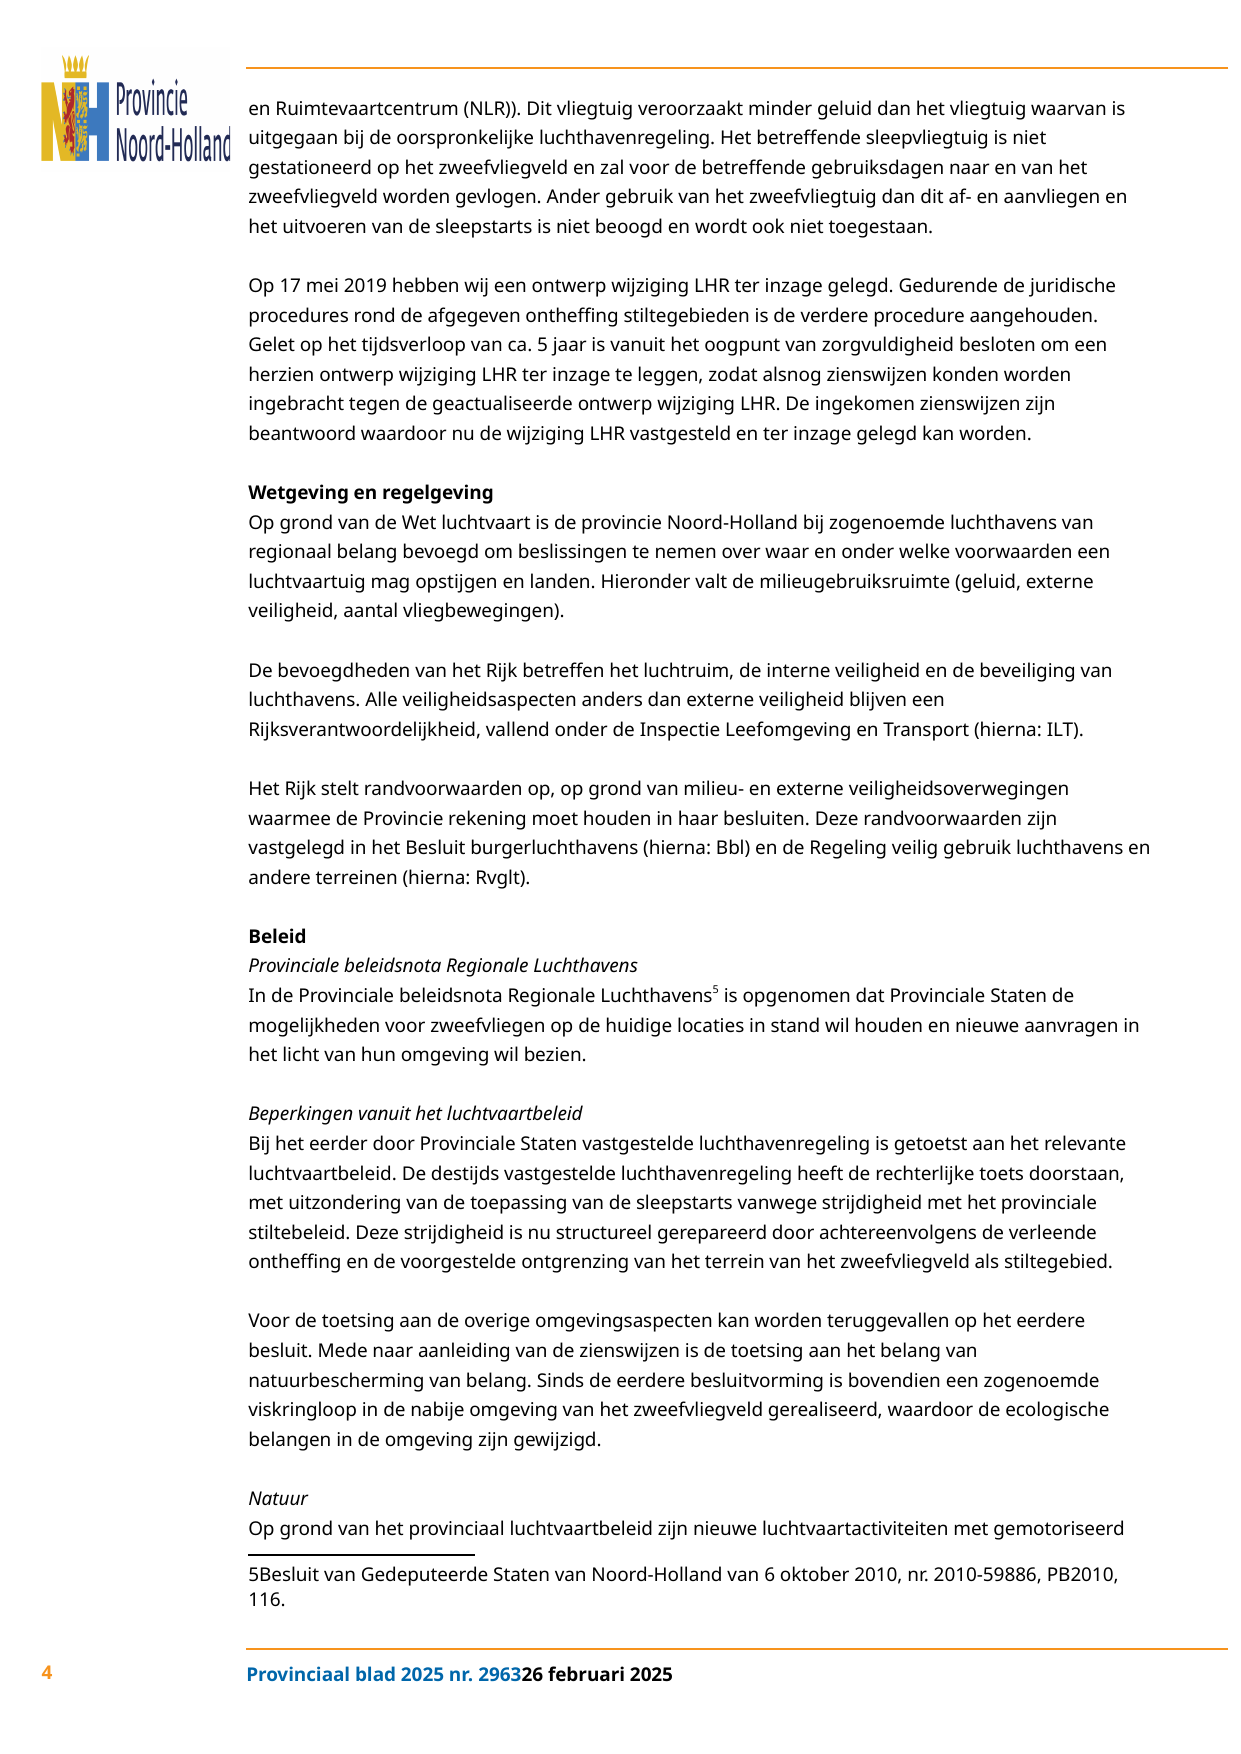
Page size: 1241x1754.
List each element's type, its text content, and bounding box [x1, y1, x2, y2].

text Gelet op het tijdsverloop van ca. 5 jaar is vanuit het oogpunt van zorgvuldigheid besloten om een herzien ontwerp wijziging LHR ter inzage te leggen, zodat alsnog zienswijzen konden worden ingebracht tegen de geactualiseerde ontwerp wijziging LHR. De ingekomen zienswijzen zijn beantwoord waardoor nu de wijziging LHR vastgesteld en ter inzage gelegd kan worden. [248, 331, 1152, 446]
text Op grond van het provinciaal luchtvaartbeleid zijn nieuwe luchtvaartactiviteiten met gemotoriseerd [248, 1515, 1152, 1541]
text Het Rijk stelt randvoorwaarden op, op grond van milieu- en externe veiligheidsoverwegingen [248, 775, 1152, 801]
text Op grond van de Wet luchtvaart is de provincie Noord-Holland bij zogenoemde luchthavens van regionaal belang bevoegd om beslissingen te nemen over waar en onder welke voorwaarden een luchtvaartuig mag opstijgen en landen. Hieronder valt de milieugebruiksruimte (geluid, externe veiligheid, aantal vliegbewegingen). [248, 509, 1152, 623]
text Provinciale beleidsnota Regionale Luchthavens [248, 953, 1152, 978]
picture [41, 47, 231, 172]
text Op 17 mei 2019 hebben wij een ontwerp wijziging LHR ter inzage gelegd. Gedurende de juridische procedures rond de afgegeven ontheffing stiltegebieden is de verdere procedure aangehouden. [248, 272, 1152, 328]
text Bij het eerder door Provinciale Staten vastgestelde luchthavenregeling is getoetst aan het relevante luchtvaartbeleid. De destijds vastgestelde luchthavenregeling heeft de rechterlijke toets doorstaan, met uitzondering van de toepassing van de sleepstarts vanwege strijdigheid met het provinciale stiltebeleid. Deze strijdigheid is nu structureel gerepareerd door achtereenvolgens de verleende ontheffing en de voorgestelde ontgrenzing van het terrein van het zweefvliegveld als stiltegebied. [248, 1130, 1152, 1274]
text Wetgeving en regelgeving [248, 479, 1152, 505]
text Beperkingen vanuit het luchtvaartbeleid [248, 1101, 1152, 1126]
text waarmee de Provincie rekening moet houden in haar besluiten. Deze randvoorwaarden zijn [248, 805, 1152, 831]
text en Ruimtevaartcentrum (NLR)). Dit vliegtuig veroorzaakt minder geluid dan het vliegtuig waarvan is uitgegaan bij de oorspronkelijke luchthavenregeling. Het betreffende sleepvliegtuig is niet gestationeerd op het zweefvliegveld en zal voor de betreffende gebruiksdagen naar en van het zweefvliegveld worden gevlogen. Ander gebruik van het zweefvliegtuig dan dit af- en aanvliegen en het uitvoeren van de sleepstarts is niet beoogd en wordt ook niet toegestaan. [248, 95, 1152, 239]
text Voor de toetsing aan de overige omgevingsaspecten kan worden teruggevallen op het eerdere besluit. Mede naar aanleiding van de zienswijzen is de toetsing aan het belang van natuurbescherming van belang. Sinds de eerdere besluitvorming is bovendien een zogenoemde viskringloop in de nabije omgeving van het zweefvliegveld gerealiseerd, waardoor de ecologische belangen in de omgeving zijn gewijzigd. [248, 1308, 1152, 1452]
text Beleid [248, 923, 1152, 949]
text mogelijkheden voor zweefvliegen op de huidige locaties in stand wil houden en nieuwe aanvragen in het licht van hun omgeving wil bezien. [248, 1012, 1152, 1067]
text Natuur [248, 1485, 1152, 1511]
text vastgelegd in het Besluit burgerluchthavens (hierna: Bbl) en de Regeling veilig gebruik luchthavens en andere terreinen (hierna: Rvglt). [248, 834, 1152, 890]
text Besluit van Gedeputeerde Staten van Noord-Holland van 6 oktober 2010, nr. 2010-59886, PB2010, 116. [248, 1561, 1152, 1612]
text In de Provinciale beleidsnota Regionale Luchthavens is opgenomen dat Provinciale Staten de [248, 982, 1152, 1008]
text De bevoegdheden van het Rijk betreffen het luchtruim, de interne veiligheid en de beveiliging van luchthavens. Alle veiligheidsaspecten anders dan externe veiligheid blijven een Rijksverantwoordelijkheid, vallend onder de Inspectie Leefomgeving en Transport (hierna: ILT). [248, 657, 1152, 742]
